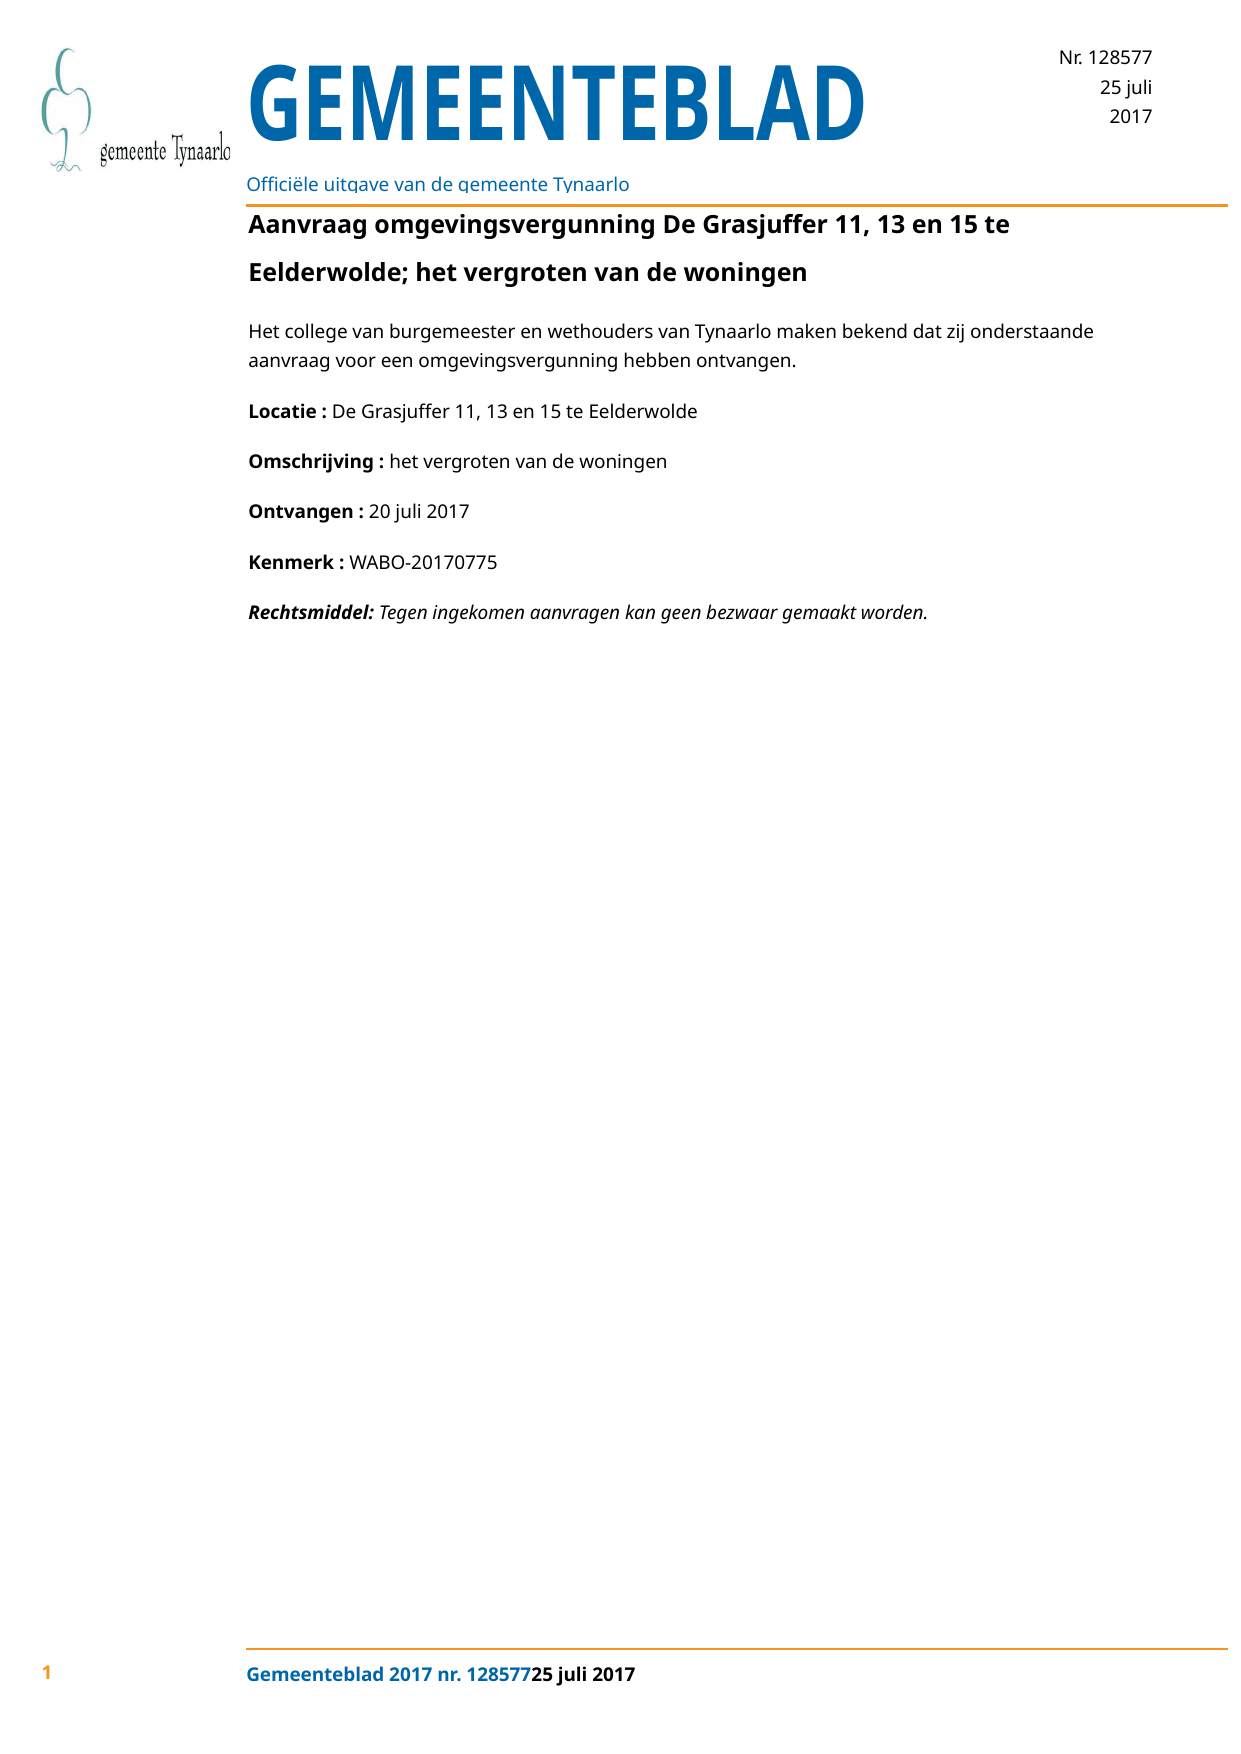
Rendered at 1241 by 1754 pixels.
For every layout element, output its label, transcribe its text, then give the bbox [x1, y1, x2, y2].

text Kenmerk : WABO-20170775 [248, 549, 1152, 575]
text Locatie : De Grasjuffer 11, 13 en 15 te Eelderwolde [248, 398, 1152, 424]
text Rechtsmiddel: Tegen ingekomen aanvragen kan geen bezwaar gemaakt worden. [248, 599, 1152, 625]
text Het college van burgemeester en wethouders van Tynaarlo maken bekend dat zij onderstaande aanvraag voor een omgevingsvergunning hebben ontvangen. [248, 318, 1152, 373]
text Ontvangen : 20 juli 2017 [248, 499, 1152, 524]
picture [41, 47, 231, 172]
text Omschrijving : het vergroten van de woningen [248, 448, 1152, 474]
text Aanvraag omgevingsvergunning De Grasjuffer 11, 13 en 15 te Eelderwolde; het vergroten van de woningen [248, 207, 1152, 288]
